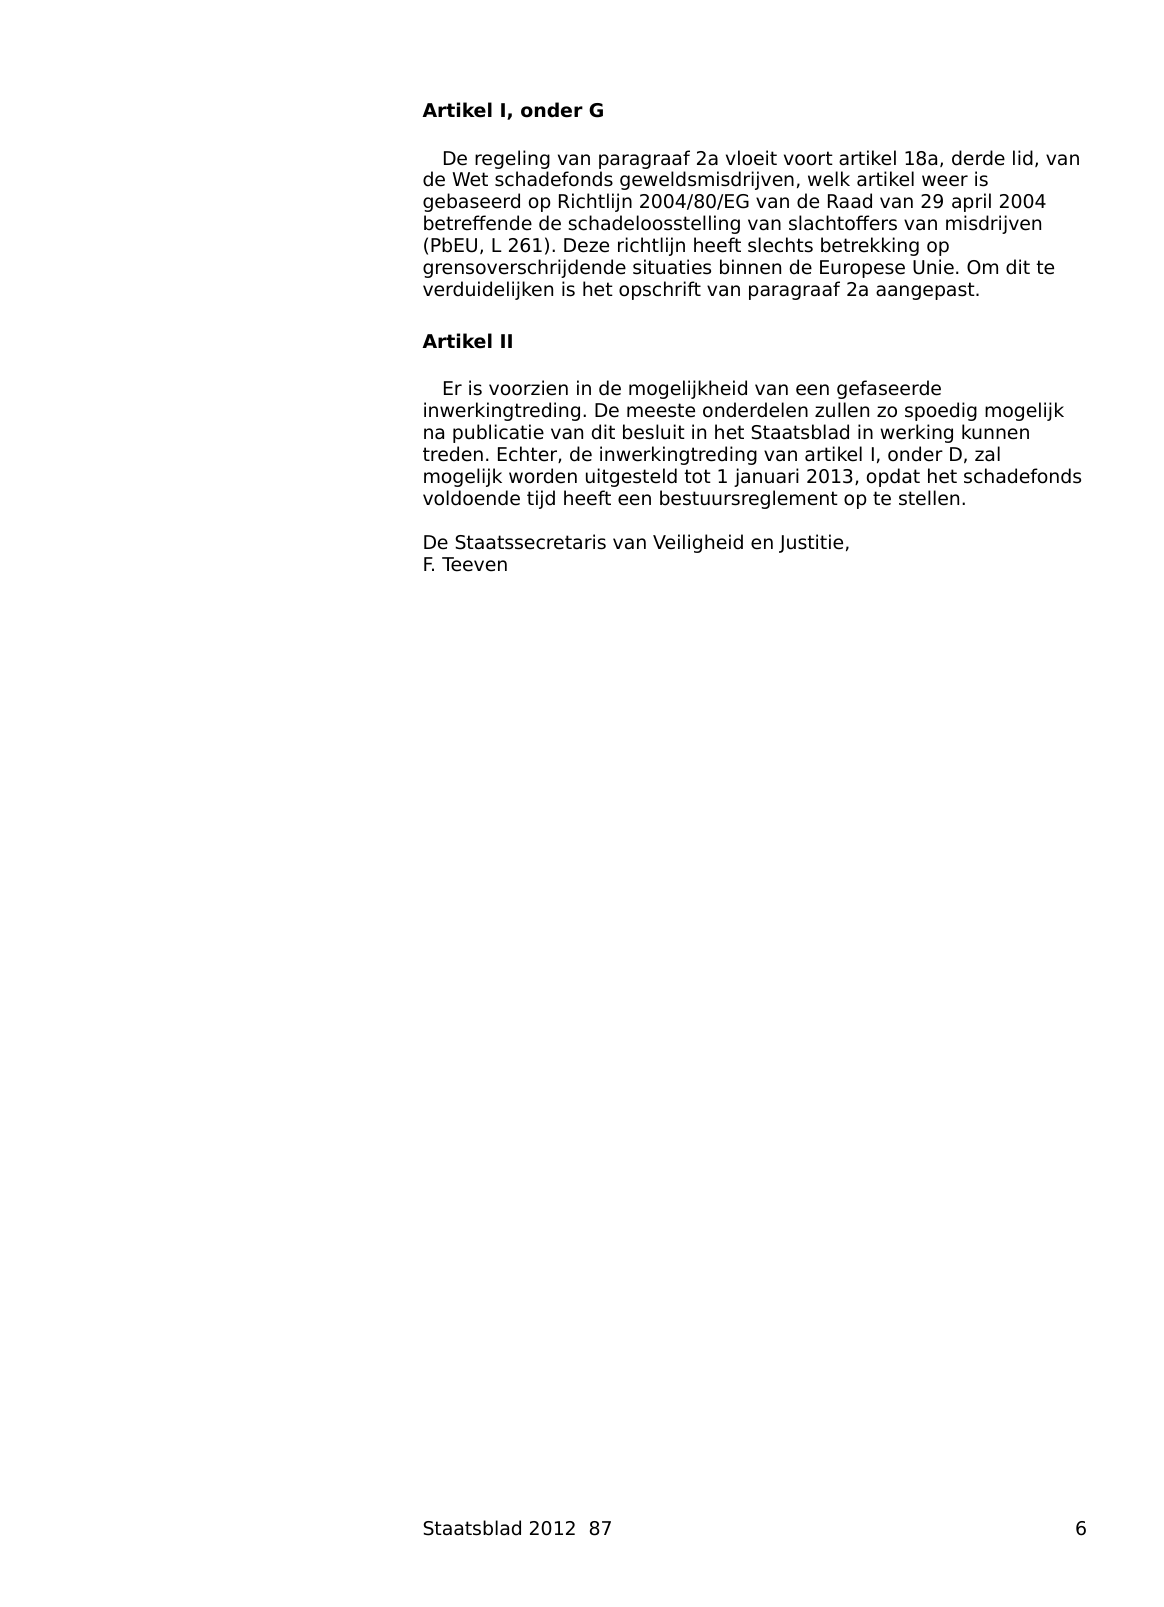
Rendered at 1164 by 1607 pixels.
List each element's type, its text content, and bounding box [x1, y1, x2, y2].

subtitle Artikel II [422, 331, 1087, 353]
text De Staatssecretaris van Veiligheid en Justitie, F. Teeven [422, 532, 1087, 576]
subtitle Artikel I, onder G [422, 100, 1087, 122]
text De regeling van paragraaf 2a vloeit voort artikel 18a, derde lid, van de Wet schadefonds geweldsmisdrijven, welk artikel weer is gebaseerd op Richtlijn 2004/80/EG van de Raad van 29 april 2004 betreffende de schadeloosstelling van slachtoffers van misdrijven (PbEU, L 261). Deze richtlijn heeft slechts betrekking op grensoverschrijdende situaties binnen de Europese Unie. Om dit te verduidelijken is het opschrift van paragraaf 2a aangepast. [422, 147, 1087, 301]
text Er is voorzien in de mogelijkheid van een gefaseerde inwerkingtreding. De meeste onderdelen zullen zo spoedig mogelijk na publicatie van dit besluit in het Staatsblad in werking kunnen treden. Echter, de inwerkingtreding van artikel I, onder D, zal mogelijk worden uitgesteld tot 1 januari 2013, opdat het schadefonds voldoende tijd heeft een bestuursreglement op te stellen. [422, 378, 1087, 510]
